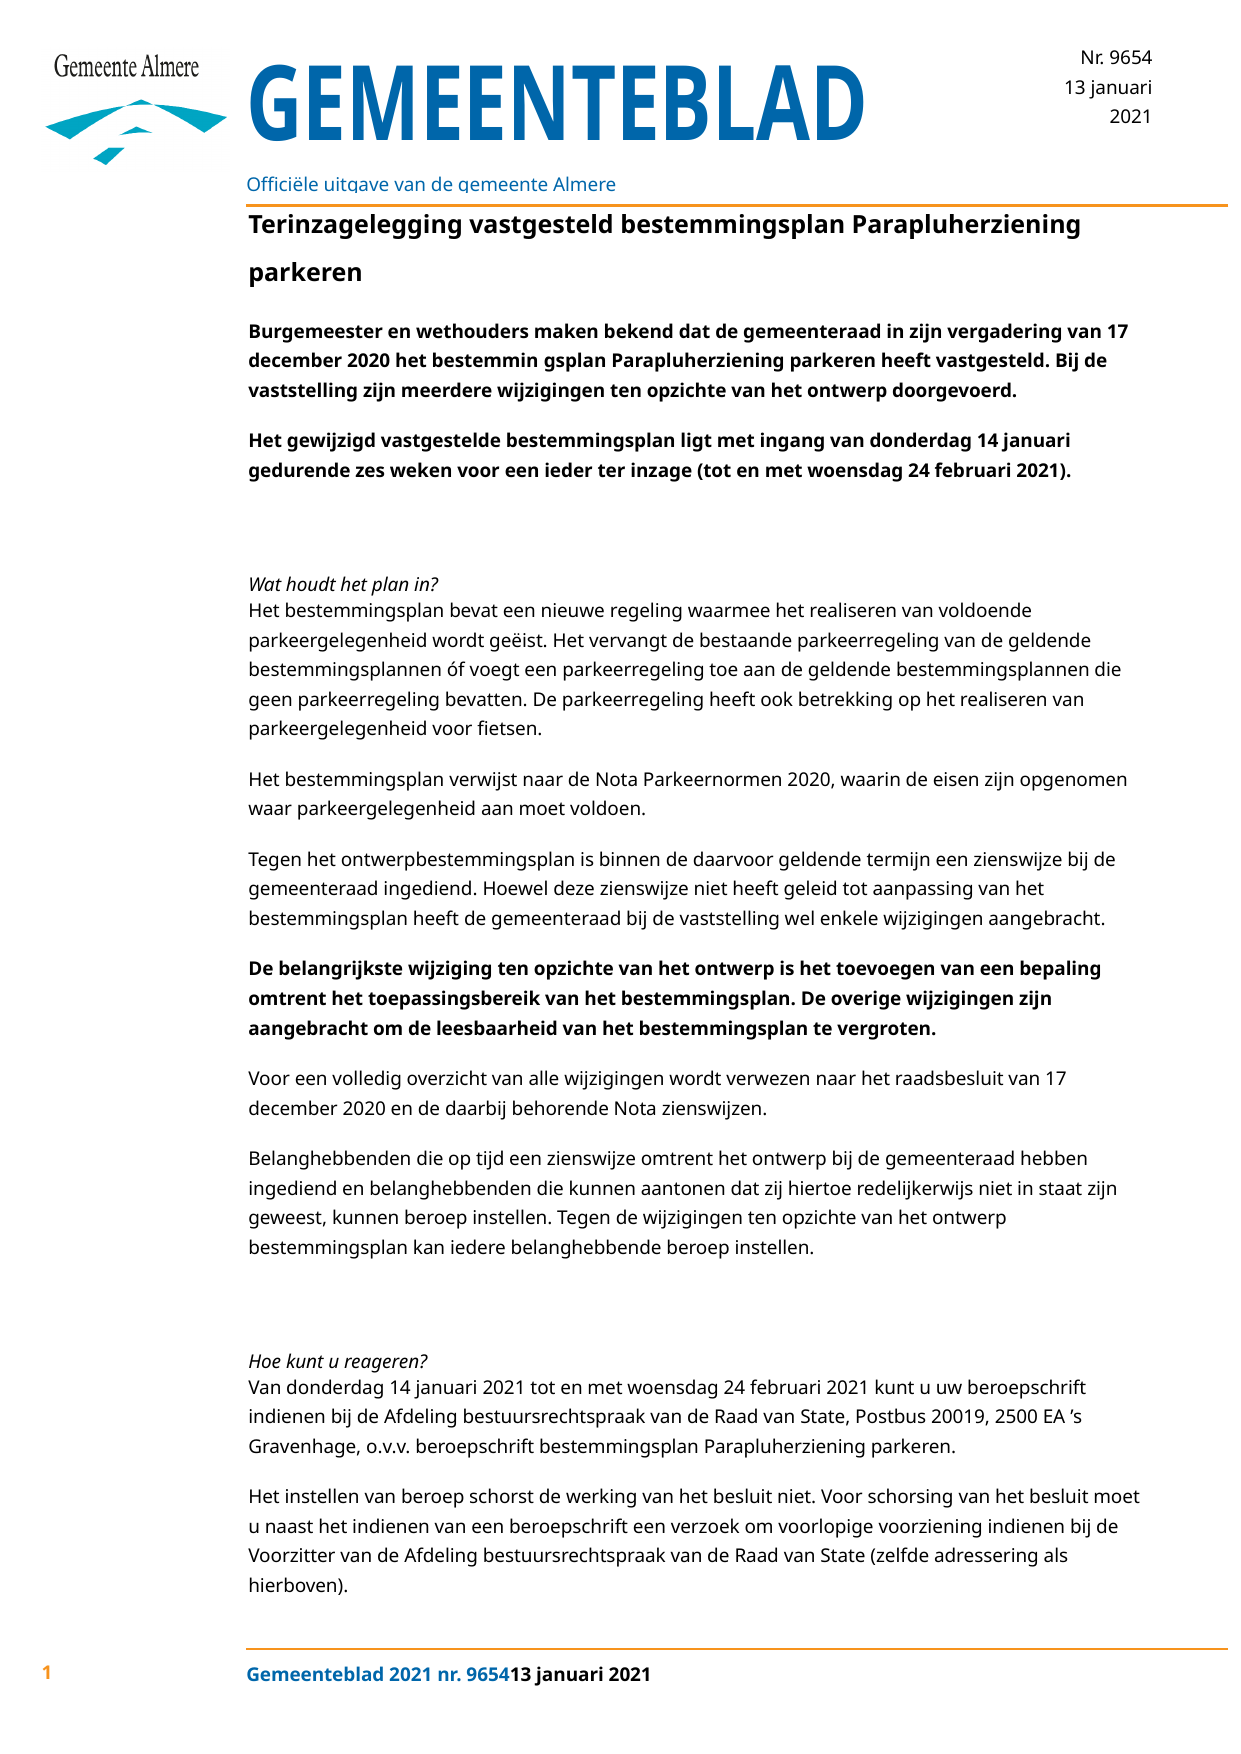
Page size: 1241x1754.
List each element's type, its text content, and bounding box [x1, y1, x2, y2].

text Het bestemmingsplan verwijst naar de Nota Parkeernormen 2020, waarin de eisen zijn opgenomen waar parkeergelegenheid aan moet voldoen. [248, 766, 1152, 821]
text Terinzagelegging vastgesteld bestemmingsplan Parapluherziening parkeren [248, 207, 1152, 288]
text Voor een volledig overzicht van alle wijzigingen wordt verwezen naar het raadsbesluit van 17 december 2020 en de daarbij behorende Nota zienswijzen. [248, 1065, 1152, 1120]
text Burgemeester en wethouders maken bekend dat de gemeenteraad in zijn vergadering van 17 december 2020 het bestemmin gsplan Parapluherziening parkeren heeft vastgesteld. Bij de vaststelling zijn meerdere wijzigingen ten opzichte van het ontwerp doorgevoerd. [248, 318, 1152, 403]
text Belanghebbenden die op tijd een zienswijze omtrent het ontwerp bij de gemeenteraad hebben ingediend en belanghebbenden die kunnen aantonen dat zij hiertoe redelijkerwijs niet in staat zijn geweest, kunnen beroep instellen. Tegen de wijzigingen ten opzichte van het ontwerp bestemmingsplan kan iedere belanghebbende beroep instellen. [248, 1145, 1152, 1259]
text Het gewijzigd vastgestelde bestemmingsplan ligt met ingang van donderdag 14 januari gedurende zes weken voor een ieder ter inzage (tot en met woensdag 24 februari 2021). [248, 427, 1152, 483]
text Wat houdt het plan in? [248, 571, 1152, 597]
picture [41, 47, 231, 172]
text Van donderdag 14 januari 2021 tot en met woensdag 24 februari 2021 kunt u uw beroepschrift indienen bij de Afdeling bestuursrechtspraak van de Raad van State, Postbus 20019, 2500 EA ’s Gravenhage, o.v.v. beroepschrift bestemmingsplan Parapluherziening parkeren. [248, 1374, 1152, 1459]
text Het instellen van beroep schorst de werking van het besluit niet. Voor schorsing van het besluit moet u naast het indienen van een beroepschrift een verzoek om voorlopige voorziening indienen bij de Voorzitter van de Afdeling bestuursrechtspraak van de Raad van State (zelfde adressering als hierboven). [248, 1483, 1152, 1598]
text Tegen het ontwerpbestemmingsplan is binnen de daarvoor geldende termijn een zienswijze bij de gemeenteraad ingediend. Hoewel deze zienswijze niet heeft geleid tot aanpassing van het bestemmingsplan heeft de gemeenteraad bij de vaststelling wel enkele wijzigingen aangebracht. [248, 846, 1152, 931]
text Hoe kunt u reageren? [248, 1348, 1152, 1374]
text Het bestemmingsplan bevat een nieuwe regeling waarmee het realiseren van voldoende parkeergelegenheid wordt geëist. Het vervangt de bestaande parkeerregeling van de geldende bestemmingsplannen óf voegt een parkeerregeling toe aan de geldende bestemmingsplannen die geen parkeerregeling bevatten. De parkeerregeling heeft ook betrekking op het realiseren van parkeergelegenheid voor fietsen. [248, 597, 1152, 741]
text De belangrijkste wijziging ten opzichte van het ontwerp is het toevoegen van een bepaling omtrent het toepassingsbereik van het bestemmingsplan. De overige wijzigingen zijn aangebracht om de leesbaarheid van het bestemmingsplan te vergroten. [248, 956, 1152, 1040]
